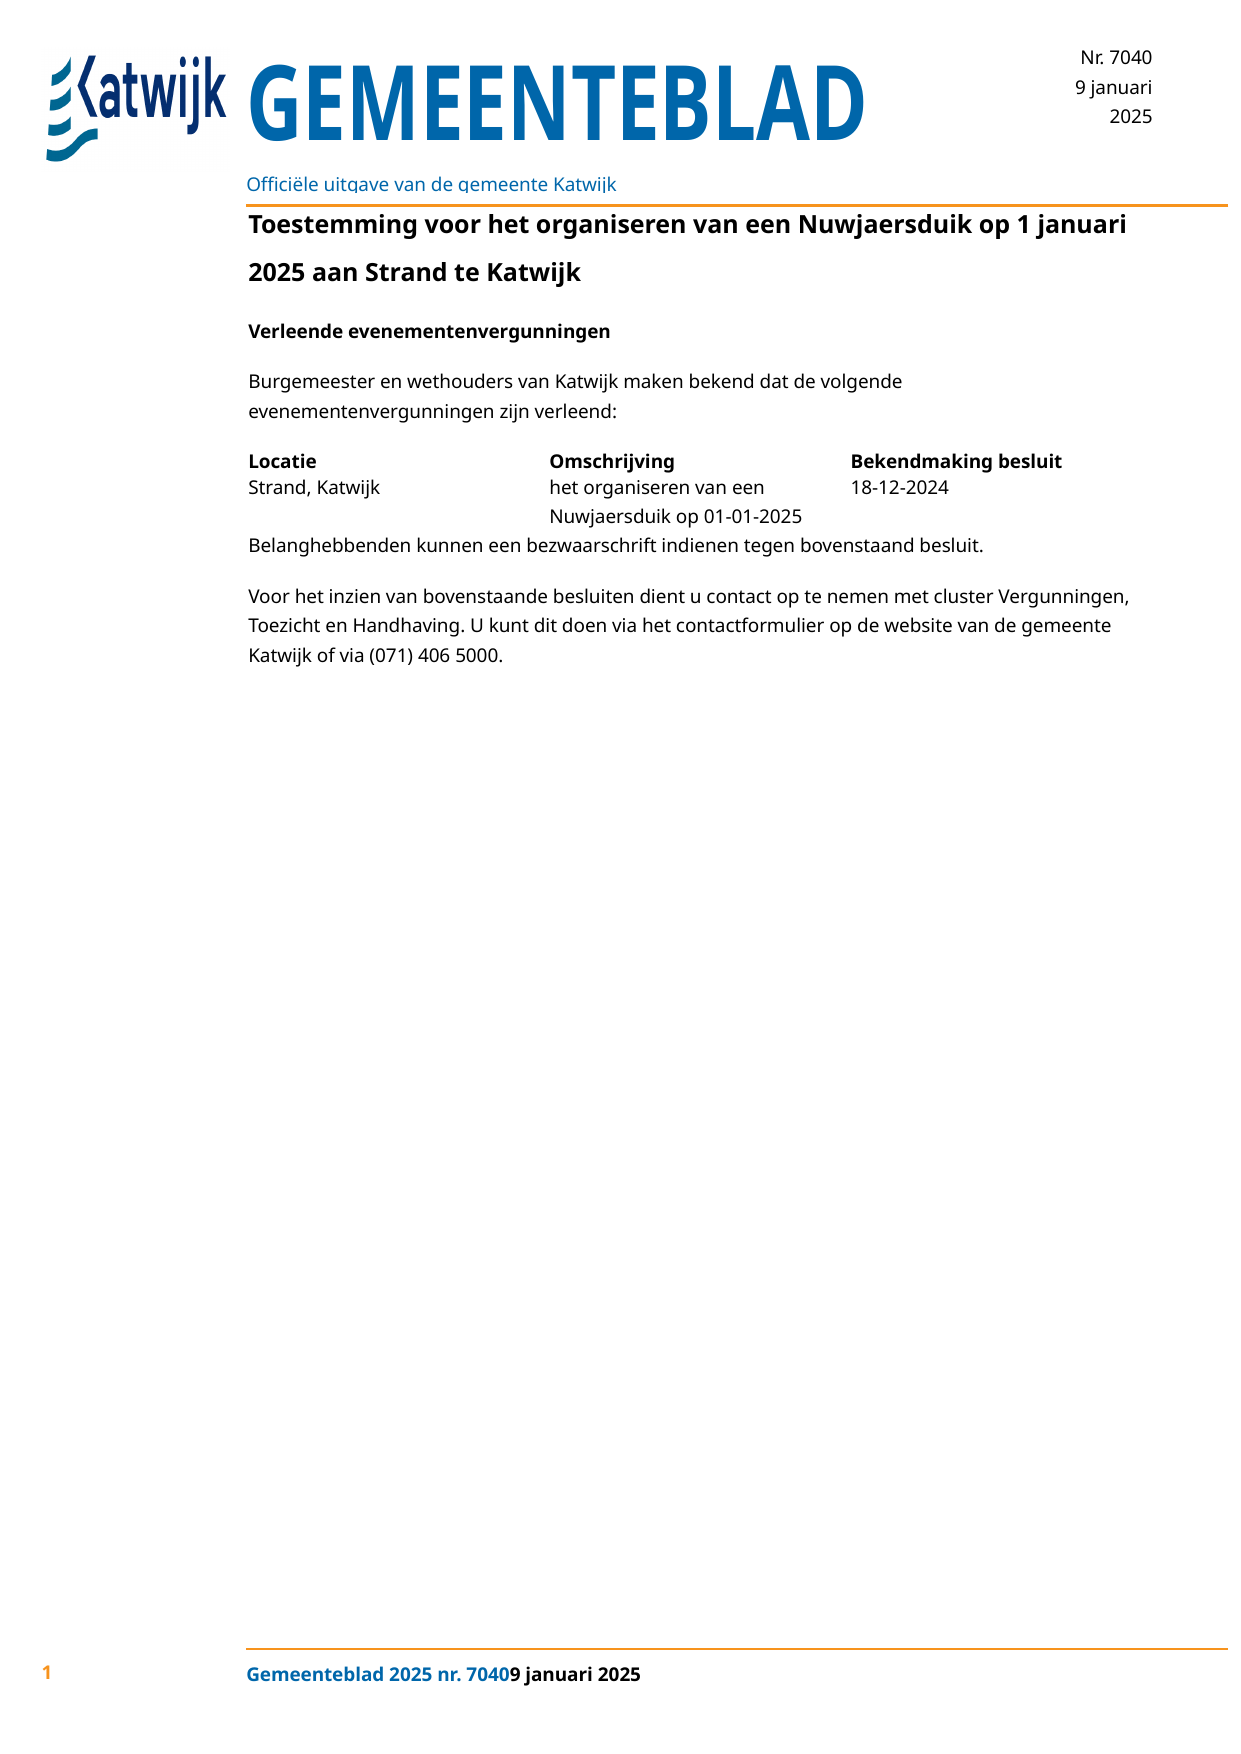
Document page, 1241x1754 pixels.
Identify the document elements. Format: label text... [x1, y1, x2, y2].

text Burgemeester en wethouders van Katwijk maken bekend dat de volgende evenementenvergunningen zijn verleend: [248, 368, 1152, 424]
text Toestemming voor het organiseren van een Nuwjaersduik op 1 januari 2025 aan Strand te Katwijk [248, 207, 1152, 288]
table_cell 18-12-2024 [850, 474, 1152, 529]
picture [41, 47, 231, 172]
table_header Bekendmaking besluit [850, 449, 1152, 474]
text Verleende evenementenvergunningen [248, 318, 1152, 344]
table_cell Strand, Katwijk [248, 474, 549, 529]
table_header Omschrijving [549, 449, 850, 474]
table_cell het organiseren van een Nuwjaersduik op 01-01-2025 [549, 474, 850, 529]
text Voor het inzien van bovenstaande besluiten dient u contact op te nemen met cluster Vergunningen, Toezicht en Handhaving. U kunt dit doen via het contactformulier op de website van de gemeente Katwijk of via (071) 406 5000. [248, 583, 1152, 668]
text Belanghebbenden kunnen een bezwaarschrift indienen tegen bovenstaand besluit. [248, 533, 1152, 558]
table_header Locatie [248, 449, 549, 474]
